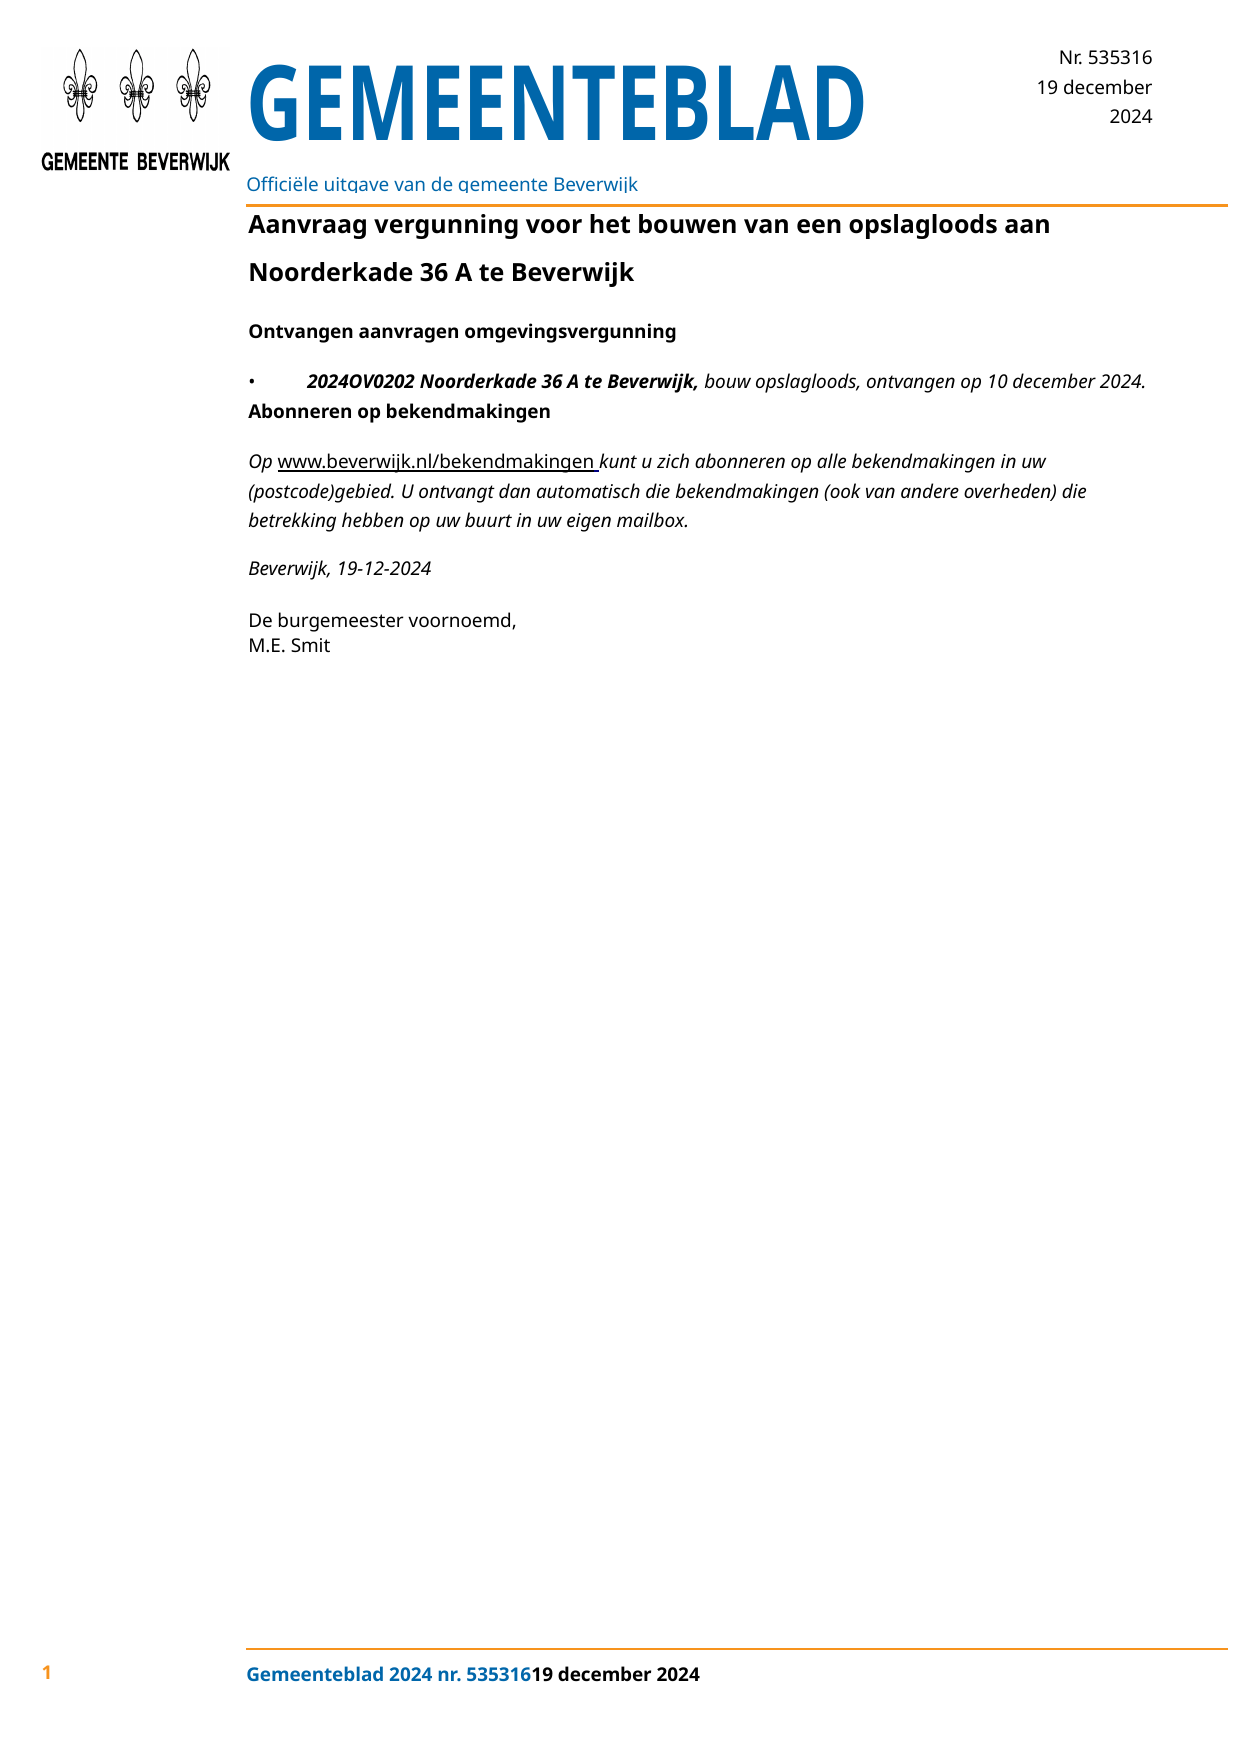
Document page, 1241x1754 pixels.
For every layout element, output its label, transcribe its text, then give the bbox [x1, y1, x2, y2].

text Beverwijk, 19-12-2024 [248, 555, 1152, 581]
text Aanvraag vergunning voor het bouwen van een opslagloods aan Noorderkade 36 A te Beverwijk [248, 207, 1152, 288]
text Op www.beverwijk.nl/bekendmakingen kunt u zich abonneren op alle bekendmakingen in uw (postcode)gebied. U ontvangt dan automatisch die bekendmakingen (ook van andere overheden) die betrekking hebben op uw buurt in uw eigen mailbox. [248, 448, 1152, 533]
picture [41, 47, 231, 172]
text M.E. Smit [248, 632, 1152, 658]
list 2024OV0202 Noorderkade 36 A te Beverwijk, bouw opslagloods, ontvangen op 10 december 2024. [248, 368, 1152, 394]
text Ontvangen aanvragen omgevingsvergunning [248, 318, 1152, 344]
text Abonneren op bekendmakingen [248, 398, 1152, 424]
text De burgemeester voornoemd, [248, 607, 1152, 632]
